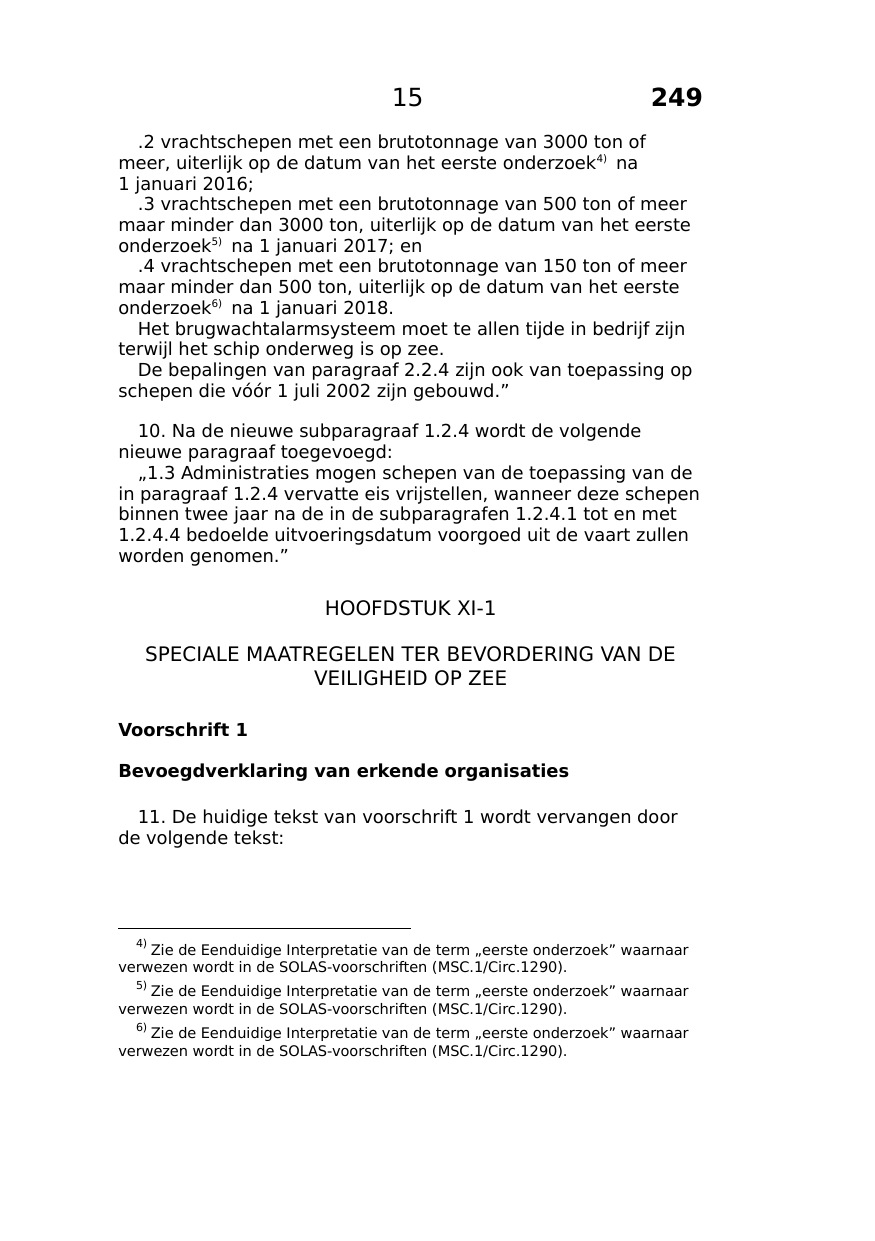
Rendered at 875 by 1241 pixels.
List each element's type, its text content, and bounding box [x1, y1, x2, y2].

text Zie de Eenduidige Interpretatie van de term „eerste onderzoek” waarnaar verwezen wordt in de SOLAS-voorschriften (MSC.1/Circ.1290). [118, 1021, 703, 1060]
text Zie de Eenduidige Interpretatie van de term „eerste onderzoek” waarnaar verwezen wordt in de SOLAS-voorschriften (MSC.1/Circ.1290). [118, 937, 703, 976]
text 11. De huidige tekst van voorschrift 1 wordt vervangen door de volgende tekst: [118, 807, 703, 848]
text De bepalingen van paragraaf 2.2.4 zijn ook van toepassing op schepen die vóór 1 juli 2002 zijn gebouwd.” [118, 360, 703, 401]
text .2 vrachtschepen met een brutotonnage van 3000 ton of meer, uiterlijk op de datum van het eerste onderzoek na 1 januari 2016; [118, 132, 703, 194]
text .3 vrachtschepen met een brutotonnage van 500 ton of meer maar minder dan 3000 ton, uiterlijk op de datum van het eerste onderzoek na 1 januari 2017; en [118, 194, 703, 256]
text „1.3 Administraties mogen schepen van de toepassing van de in paragraaf 1.2.4 vervatte eis vrijstellen, wanneer deze schepen binnen twee jaar na de in de subparagrafen 1.2.4.1 tot en met 1.2.4.4 bedoelde uitvoeringsdatum voorgoed uit de vaart zullen worden genomen.” [118, 463, 703, 566]
subtitle Voorschrift 1 Bevoegdverklaring van erkende organisaties [118, 720, 703, 782]
text Zie de Eenduidige Interpretatie van de term „eerste onderzoek” waarnaar verwezen wordt in de SOLAS-voorschriften (MSC.1/Circ.1290). [118, 979, 703, 1018]
subtitle HOOFDSTUK XI-1 SPECIALE MAATREGELEN TER BEVORDERING VAN DE VEILIGHEID OP ZEE [118, 596, 703, 690]
text .4 vrachtschepen met een brutotonnage van 150 ton of meer maar minder dan 500 ton, uiterlijk op de datum van het eerste onderzoek na 1 januari 2018. [118, 256, 703, 318]
text Het brugwachtalarmsysteem moet te allen tijde in bedrijf zijn terwijl het schip onderweg is op zee. [118, 318, 703, 360]
text 10. Na de nieuwe subparagraaf 1.2.4 wordt de volgende nieuwe paragraaf toegevoegd: [118, 421, 703, 463]
